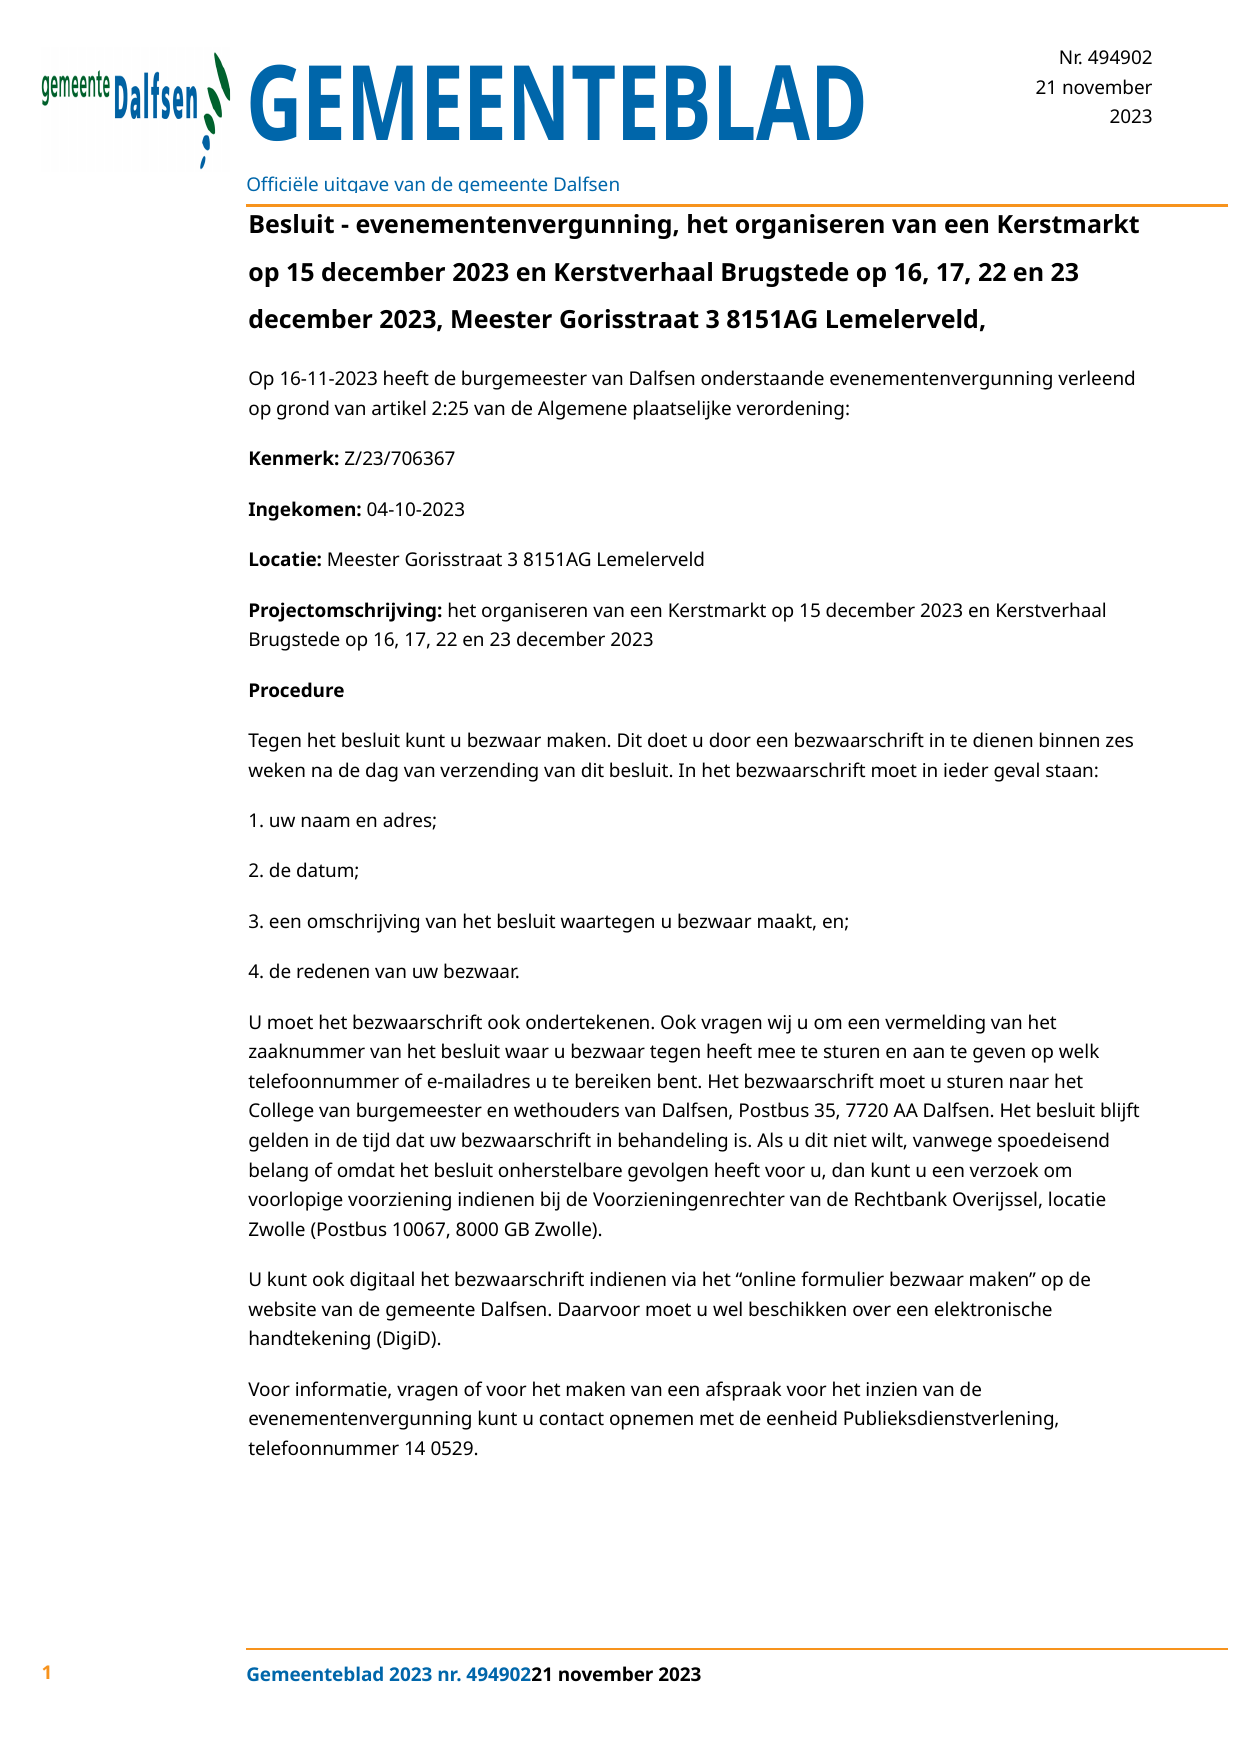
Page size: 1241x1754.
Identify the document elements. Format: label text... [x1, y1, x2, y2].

text U kunt ook digitaal het bezwaarschrift indienen via het “online formulier bezwaar maken” op de website van de gemeente Dalfsen. Daarvoor moet u wel beschikken over een elektronische handtekening (DigiD). [248, 1266, 1152, 1351]
text Locatie: Meester Gorisstraat 3 8151AG Lemelerveld [248, 546, 1152, 572]
text 2. de datum; [248, 858, 1152, 883]
text 1. uw naam en adres; [248, 807, 1152, 833]
text 4. de redenen van uw bezwaar. [248, 958, 1152, 984]
picture [41, 47, 231, 172]
text Projectomschrijving: het organiseren van een Kerstmarkt op 15 december 2023 en Kerstverhaal Brugstede op 16, 17, 22 en 23 december 2023 [248, 597, 1152, 652]
text Op 16-11-2023 heeft de burgemeester van Dalfsen onderstaande evenementenvergunning verleend op grond van artikel 2:25 van de Algemene plaatselijke verordening: [248, 366, 1152, 421]
text U moet het bezwaarschrift ook ondertekenen. Ook vragen wij u om een vermelding van het zaaknummer van het besluit waar u bezwaar tegen heeft mee te sturen en aan te geven op welk telefoonnummer of e-mailadres u te bereiken bent. Het bezwaarschrift moet u sturen naar het College van burgemeester en wethouders van Dalfsen, Postbus 35, 7720 AA Dalfsen. Het besluit blijft gelden in de tijd dat uw bezwaarschrift in behandeling is. Als u dit niet wilt, vanwege spoedeisend belang of omdat het besluit onherstelbare gevolgen heeft voor u, dan kunt u een verzoek om voorlopige voorziening indienen bij de Voorzieningenrechter van de Rechtbank Overijssel, locatie Zwolle (Postbus 10067, 8000 GB Zwolle). [248, 1009, 1152, 1242]
text Voor informatie, vragen of voor het maken van een afspraak voor het inzien van de evenementenvergunning kunt u contact opnemen met de eenheid Publieksdienstverlening, telefoonnummer 14 0529. [248, 1376, 1152, 1461]
text Procedure [248, 677, 1152, 702]
text Besluit - evenementenvergunning, het organiseren van een Kerstmarkt op 15 december 2023 en Kerstverhaal Brugstede op 16, 17, 22 en 23 december 2023, Meester Gorisstraat 3 8151AG Lemelerveld, [248, 207, 1152, 336]
text Kenmerk: Z/23/706367 [248, 446, 1152, 471]
text Ingekomen: 04-10-2023 [248, 496, 1152, 522]
text 3. een omschrijving van het besluit waartegen u bezwaar maakt, en; [248, 908, 1152, 934]
text Tegen het besluit kunt u bezwaar maken. Dit doet u door een bezwaarschrift in te dienen binnen zes weken na de dag van verzending van dit besluit. In het bezwaarschrift moet in ieder geval staan: [248, 727, 1152, 782]
